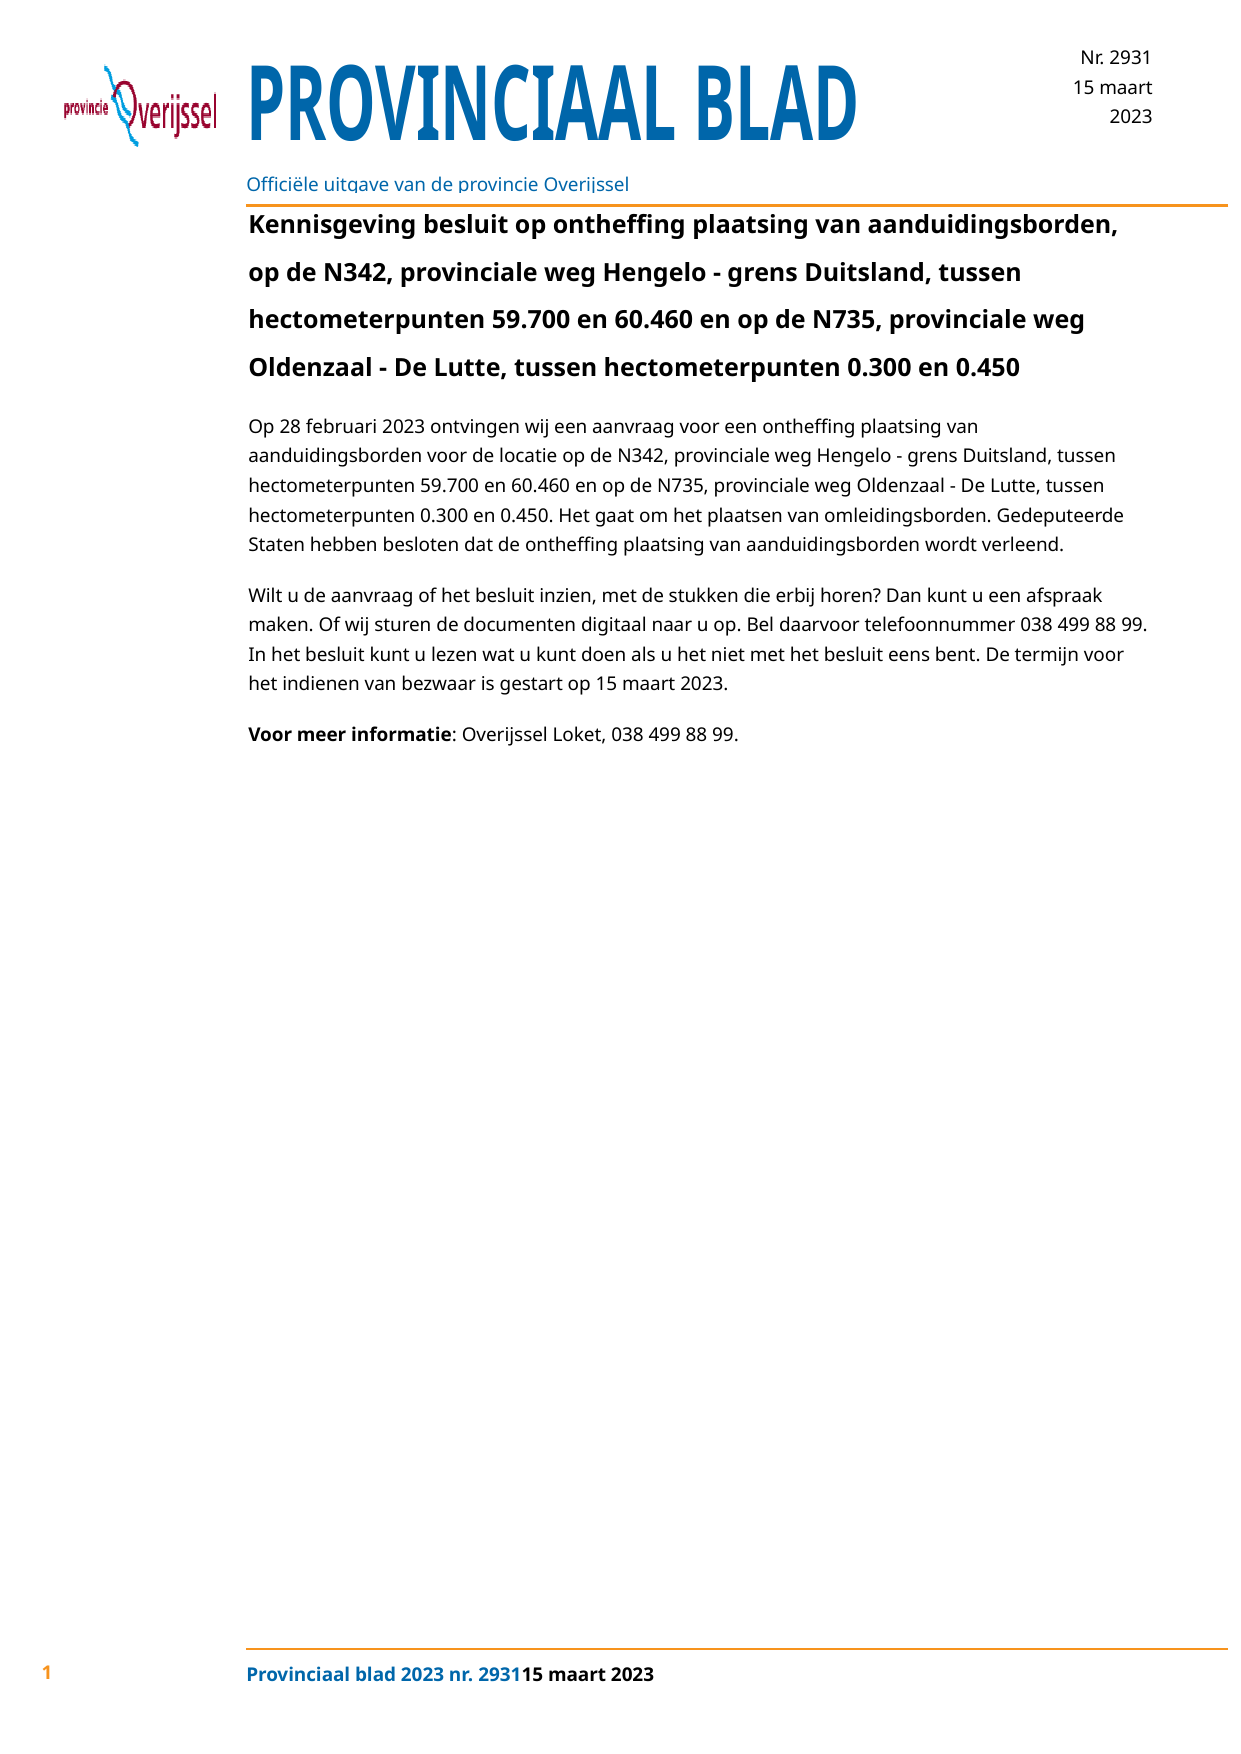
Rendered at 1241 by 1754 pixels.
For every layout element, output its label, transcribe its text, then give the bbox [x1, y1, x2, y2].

text Op 28 februari 2023 ontvingen wij een aanvraag voor een ontheffing plaatsing van aanduidingsborden voor de locatie op de N342, provinciale weg Hengelo - grens Duitsland, tussen hectometerpunten 59.700 en 60.460 en op de N735, provinciale weg Oldenzaal - De Lutte, tussen hectometerpunten 0.300 en 0.450. Het gaat om het plaatsen van omleidingsborden. Gedeputeerde Staten hebben besloten dat de ontheffing plaatsing van aanduidingsborden wordt verleend. [248, 413, 1152, 557]
picture [41, 47, 231, 172]
text Wilt u de aanvraag of het besluit inzien, met de stukken die erbij horen? Dan kunt u een afspraak maken. Of wij sturen de documenten digitaal naar u op. Bel daarvoor telefoonnummer 038 499 88 99. In het besluit kunt u lezen wat u kunt doen als u het niet met het besluit eens bent. De termijn voor het indienen van bezwaar is gestart op 15 maart 2023. [248, 582, 1152, 696]
text Voor meer informatie: Overijssel Loket, 038 499 88 99. [248, 721, 1152, 747]
text Kennisgeving besluit op ontheffing plaatsing van aanduidingsborden, op de N342, provinciale weg Hengelo - grens Duitsland, tussen hectometerpunten 59.700 en 60.460 en op de N735, provinciale weg Oldenzaal - De Lutte, tussen hectometerpunten 0.300 en 0.450 [248, 207, 1152, 384]
